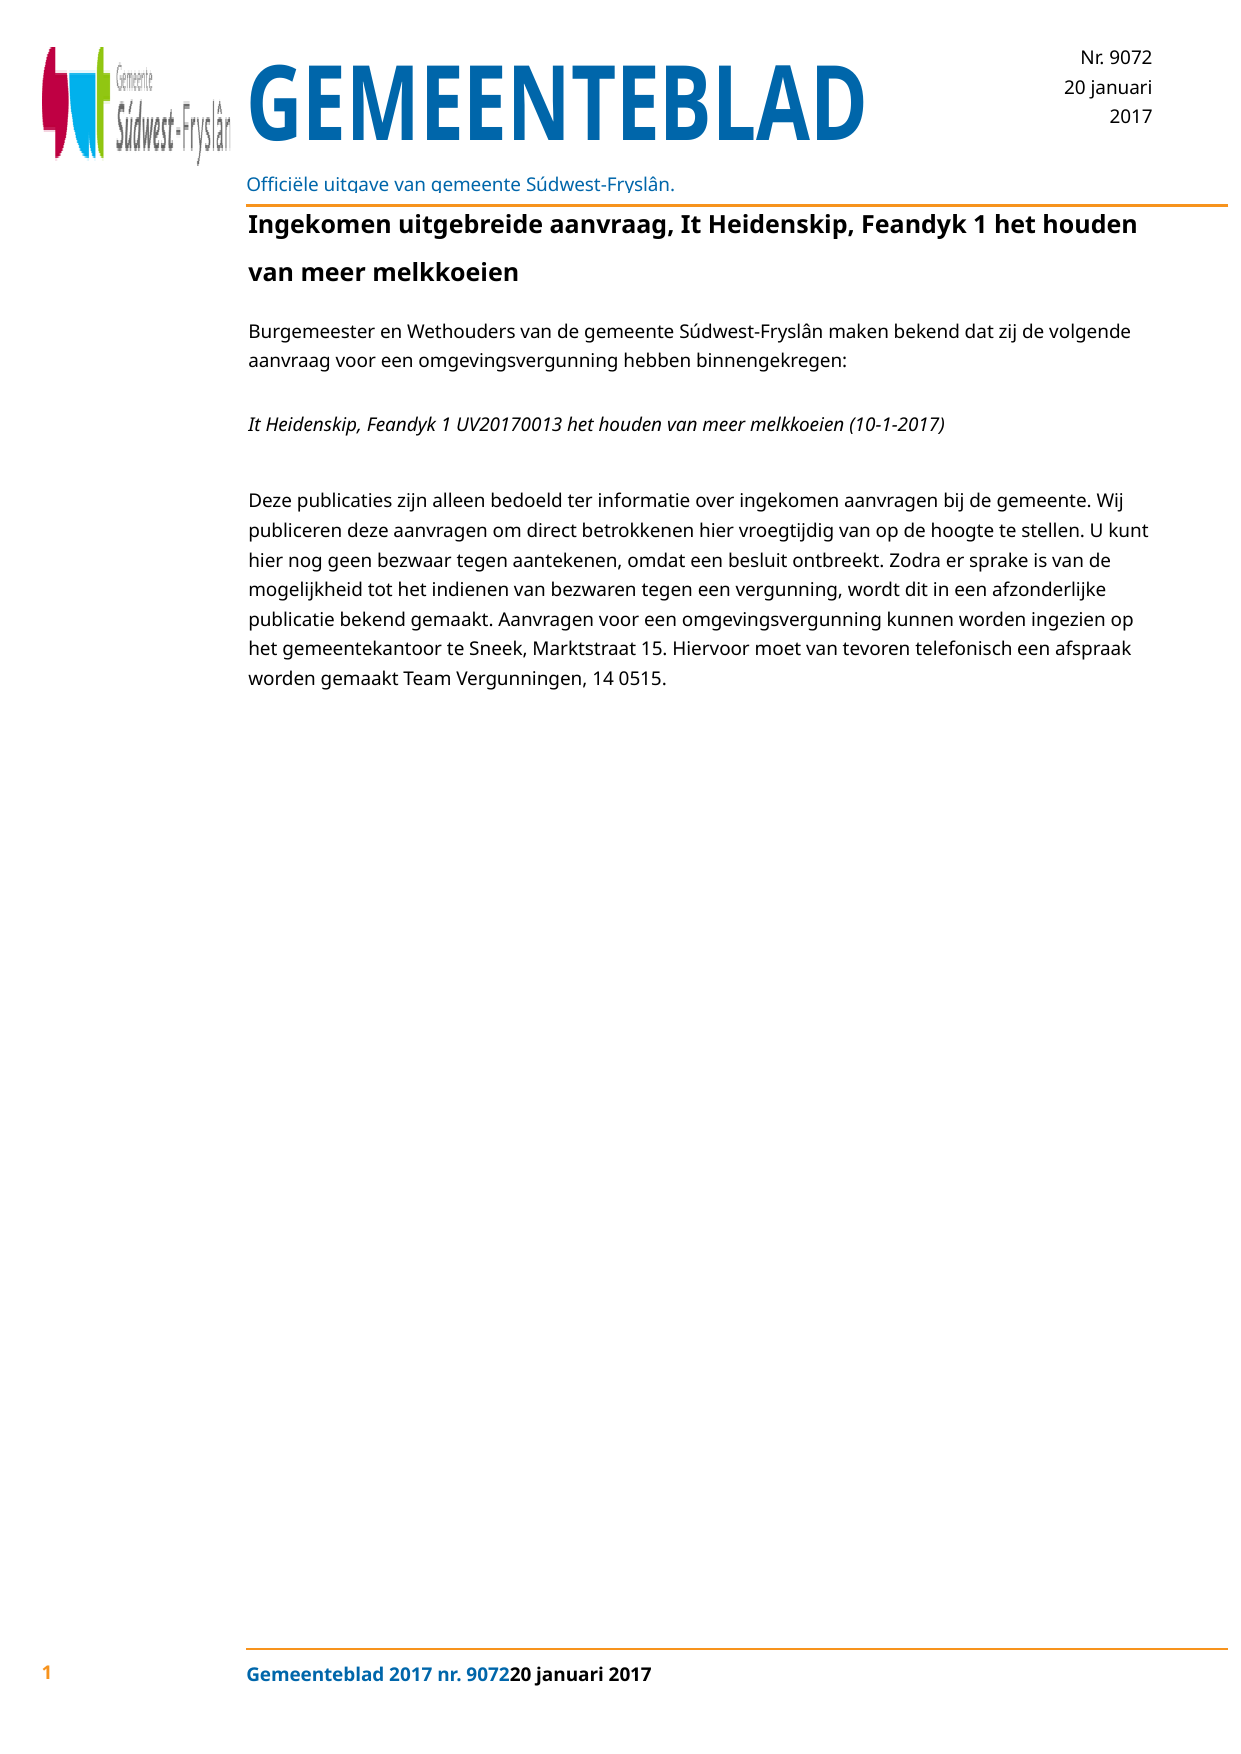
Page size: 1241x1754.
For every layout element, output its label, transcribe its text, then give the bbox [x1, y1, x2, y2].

text It Heidenskip, Feandyk 1 UV20170013 het houden van meer melkkoeien (10-1-2017) [248, 411, 1152, 437]
text Burgemeester en Wethouders van de gemeente Súdwest-Fryslân maken bekend dat zij de volgende aanvraag voor een omgevingsvergunning hebben binnengekregen: [248, 318, 1152, 373]
text Deze publicaties zijn alleen bedoeld ter informatie over ingekomen aanvragen bij de gemeente. Wij publiceren deze aanvragen om direct betrokkenen hier vroegtijdig van op de hoogte te stellen. U kunt hier nog geen bezwaar tegen aantekenen, omdat een besluit ontbreekt. Zodra er sprake is van de mogelijkheid tot het indienen van bezwaren tegen een vergunning, wordt dit in een afzonderlijke publicatie bekend gemaakt. Aanvragen voor een omgevingsvergunning kunnen worden ingezien op het gemeentekantoor te Sneek, Marktstraat 15. Hiervoor moet van tevoren telefonisch een afspraak worden gemaakt Team Vergunningen, 14 0515. [248, 488, 1152, 691]
picture [41, 47, 231, 172]
text Ingekomen uitgebreide aanvraag, It Heidenskip, Feandyk 1 het houden van meer melkkoeien [248, 207, 1152, 288]
